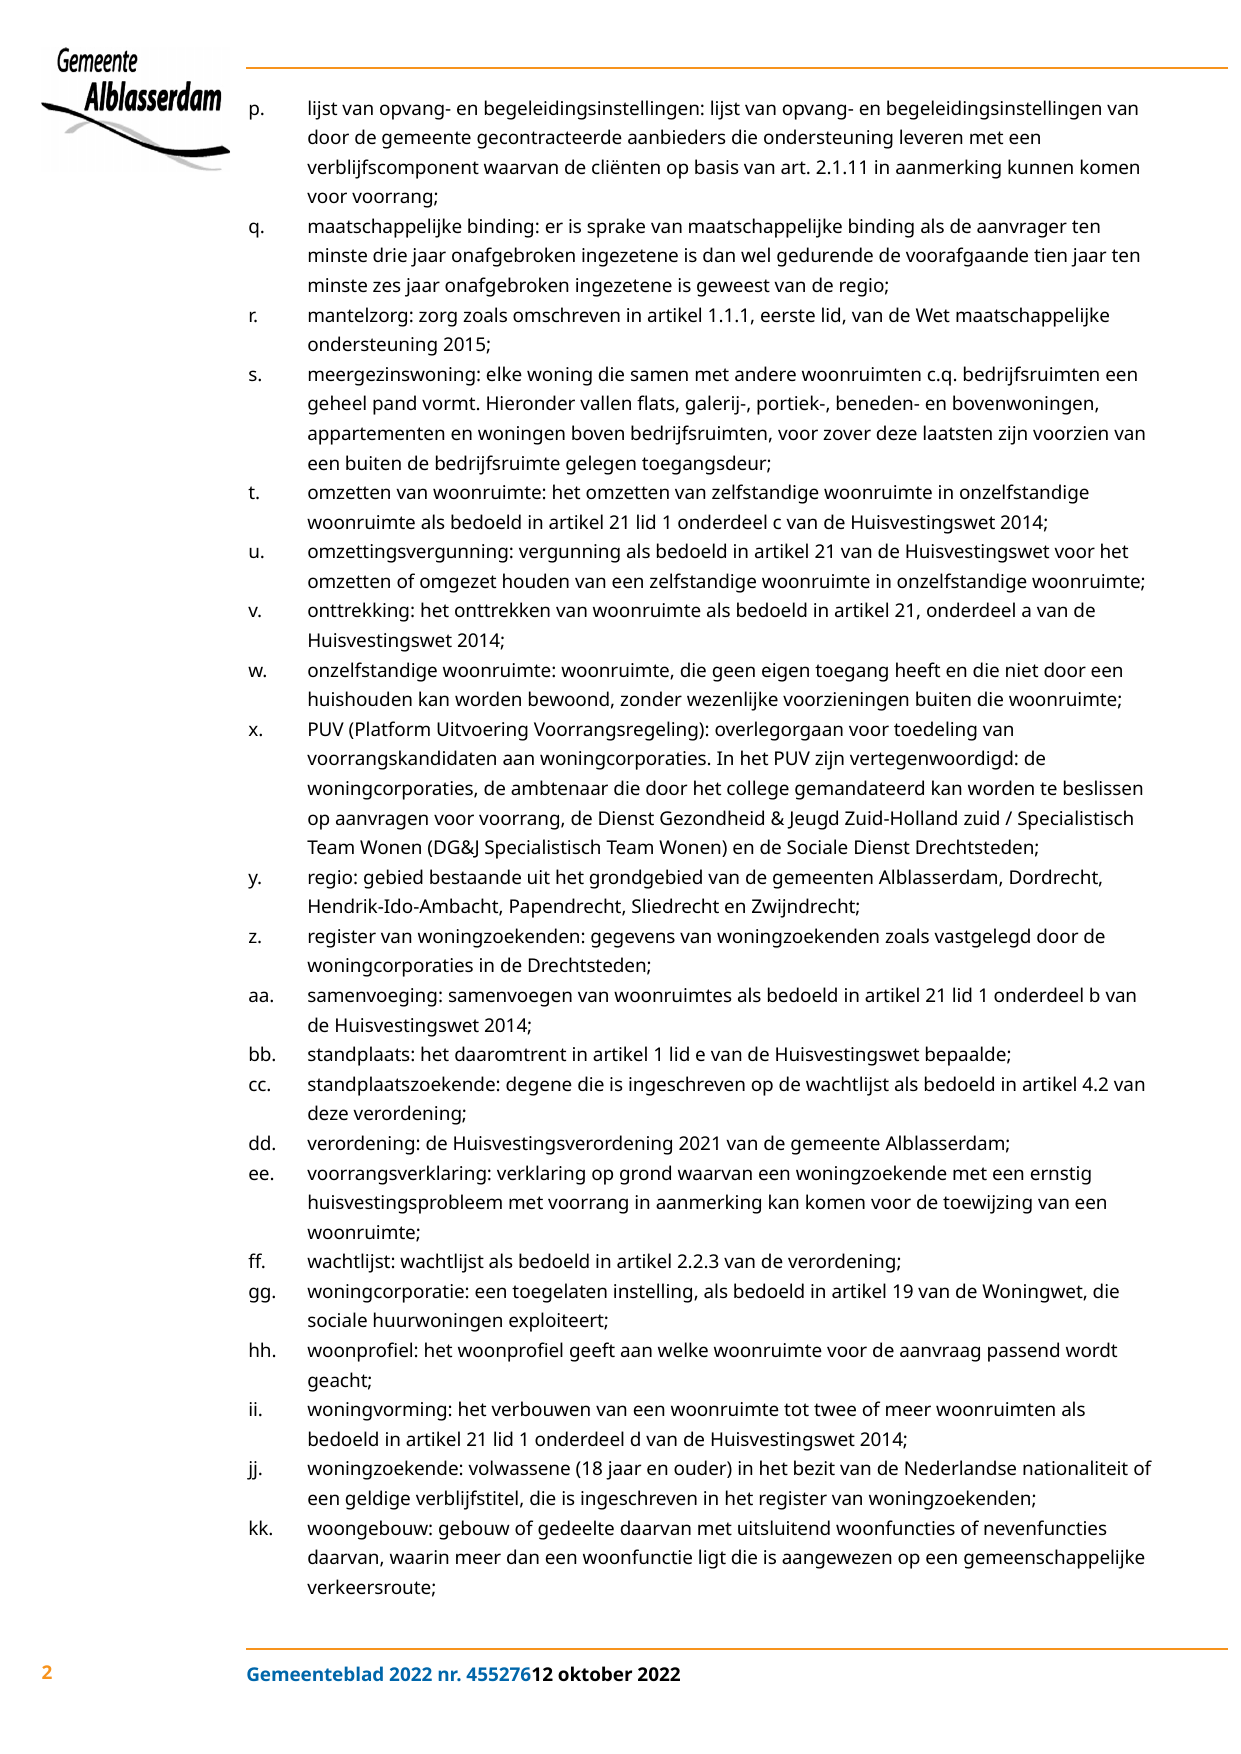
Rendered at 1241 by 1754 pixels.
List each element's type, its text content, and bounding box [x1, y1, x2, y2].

list onttrekking: het onttrekken van woonruimte als bedoeld in artikel 21, onderdeel a van de Huisvestingswet 2014; [248, 598, 1152, 653]
list maatschappelijke binding: er is sprake van maatschappelijke binding als de aanvrager ten minste drie jaar onafgebroken ingezetene is dan wel gedurende de voorafgaande tien jaar ten minste zes jaar onafgebroken ingezetene is geweest van de regio; [248, 213, 1152, 298]
list woongebouw: gebouw of gedeelte daarvan met uitsluitend woonfuncties of nevenfuncties daarvan, waarin meer dan een woonfunctie ligt die is aangewezen op een gemeenschappelijke verkeersroute; [248, 1515, 1152, 1600]
list lijst van opvang- en begeleidingsinstellingen: lijst van opvang- en begeleidingsinstellingen van door de gemeente gecontracteerde aanbieders die ondersteuning leveren met een verblijfscomponent waarvan de cliënten op basis van art. 2.1.11 in aanmerking kunnen komen voor voorrang; [248, 95, 1152, 209]
list regio: gebied bestaande uit het grondgebied van de gemeenten Alblasserdam, Dordrecht, Hendrik-Ido-Ambacht, Papendrecht, Sliedrecht en Zwijndrecht; [248, 864, 1152, 919]
list omzettingsvergunning: vergunning als bedoeld in artikel 21 van de Huisvestingswet voor het omzetten of omgezet houden van een zelfstandige woonruimte in onzelfstandige woonruimte; [248, 538, 1152, 594]
list voorrangsverklaring: verklaring op grond waarvan een woningzoekende met een ernstig huisvestingsprobleem met voorrang in aanmerking kan komen voor de toewijzing van een woonruimte; [248, 1160, 1152, 1245]
list samenvoeging: samenvoegen van woonruimtes als bedoeld in artikel 21 lid 1 onderdeel b van de Huisvestingswet 2014; [248, 982, 1152, 1038]
list standplaats: het daaromtrent in artikel 1 lid e van de Huisvestingswet bepaalde; [248, 1041, 1152, 1067]
list standplaatszoekende: degene die is ingeschreven op de wachtlijst als bedoeld in artikel 4.2 van deze verordening; [248, 1071, 1152, 1126]
list meergezinswoning: elke woning die samen met andere woonruimten c.q. bedrijfsruimten een geheel pand vormt. Hieronder vallen flats, galerij-, portiek-, beneden- en bovenwoningen, appartementen en woningen boven bedrijfsruimten, voor zover deze laatsten zijn voorzien van een buiten de bedrijfsruimte gelegen toegangsdeur; [248, 361, 1152, 476]
list register van woningzoekenden: gegevens van woningzoekenden zoals vastgelegd door de woningcorporaties in de Drechtsteden; [248, 923, 1152, 978]
picture [41, 47, 231, 172]
list onzelfstandige woonruimte: woonruimte, die geen eigen toegang heeft en die niet door een huishouden kan worden bewoond, zonder wezenlijke voorzieningen buiten die woonruimte; [248, 657, 1152, 712]
list mantelzorg: zorg zoals omschreven in artikel 1.1.1, eerste lid, van de Wet maatschappelijke ondersteuning 2015; [248, 302, 1152, 357]
list wachtlijst: wachtlijst als bedoeld in artikel 2.2.3 van de verordening; [248, 1248, 1152, 1274]
list verordening: de Huisvestingsverordening 2021 van de gemeente Alblasserdam; [248, 1130, 1152, 1156]
list PUV (Platform Uitvoering Voorrangsregeling): overlegorgaan voor toedeling van voorrangskandidaten aan woningcorporaties. In het PUV zijn vertegenwoordigd: de woningcorporaties, de ambtenaar die door het college gemandateerd kan worden te beslissen op aanvragen voor voorrang, de Dienst Gezondheid & Jeugd Zuid-Holland zuid / Specialistisch Team Wonen (DG&J Specialistisch Team Wonen) en de Sociale Dienst Drechtsteden; [248, 716, 1152, 860]
list woonprofiel: het woonprofiel geeft aan welke woonruimte voor de aanvraag passend wordt geacht; [248, 1337, 1152, 1393]
list omzetten van woonruimte: het omzetten van zelfstandige woonruimte in onzelfstandige woonruimte als bedoeld in artikel 21 lid 1 onderdeel c van de Huisvestingswet 2014; [248, 479, 1152, 535]
list woningzoekende: volwassene (18 jaar en ouder) in het bezit van de Nederlandse nationaliteit of een geldige verblijfstitel, die is ingeschreven in het register van woningzoekenden; [248, 1456, 1152, 1511]
list woningvorming: het verbouwen van een woonruimte tot twee of meer woonruimten als bedoeld in artikel 21 lid 1 onderdeel d van de Huisvestingswet 2014; [248, 1396, 1152, 1452]
list woningcorporatie: een toegelaten instelling, als bedoeld in artikel 19 van de Woningwet, die sociale huurwoningen exploiteert; [248, 1278, 1152, 1333]
